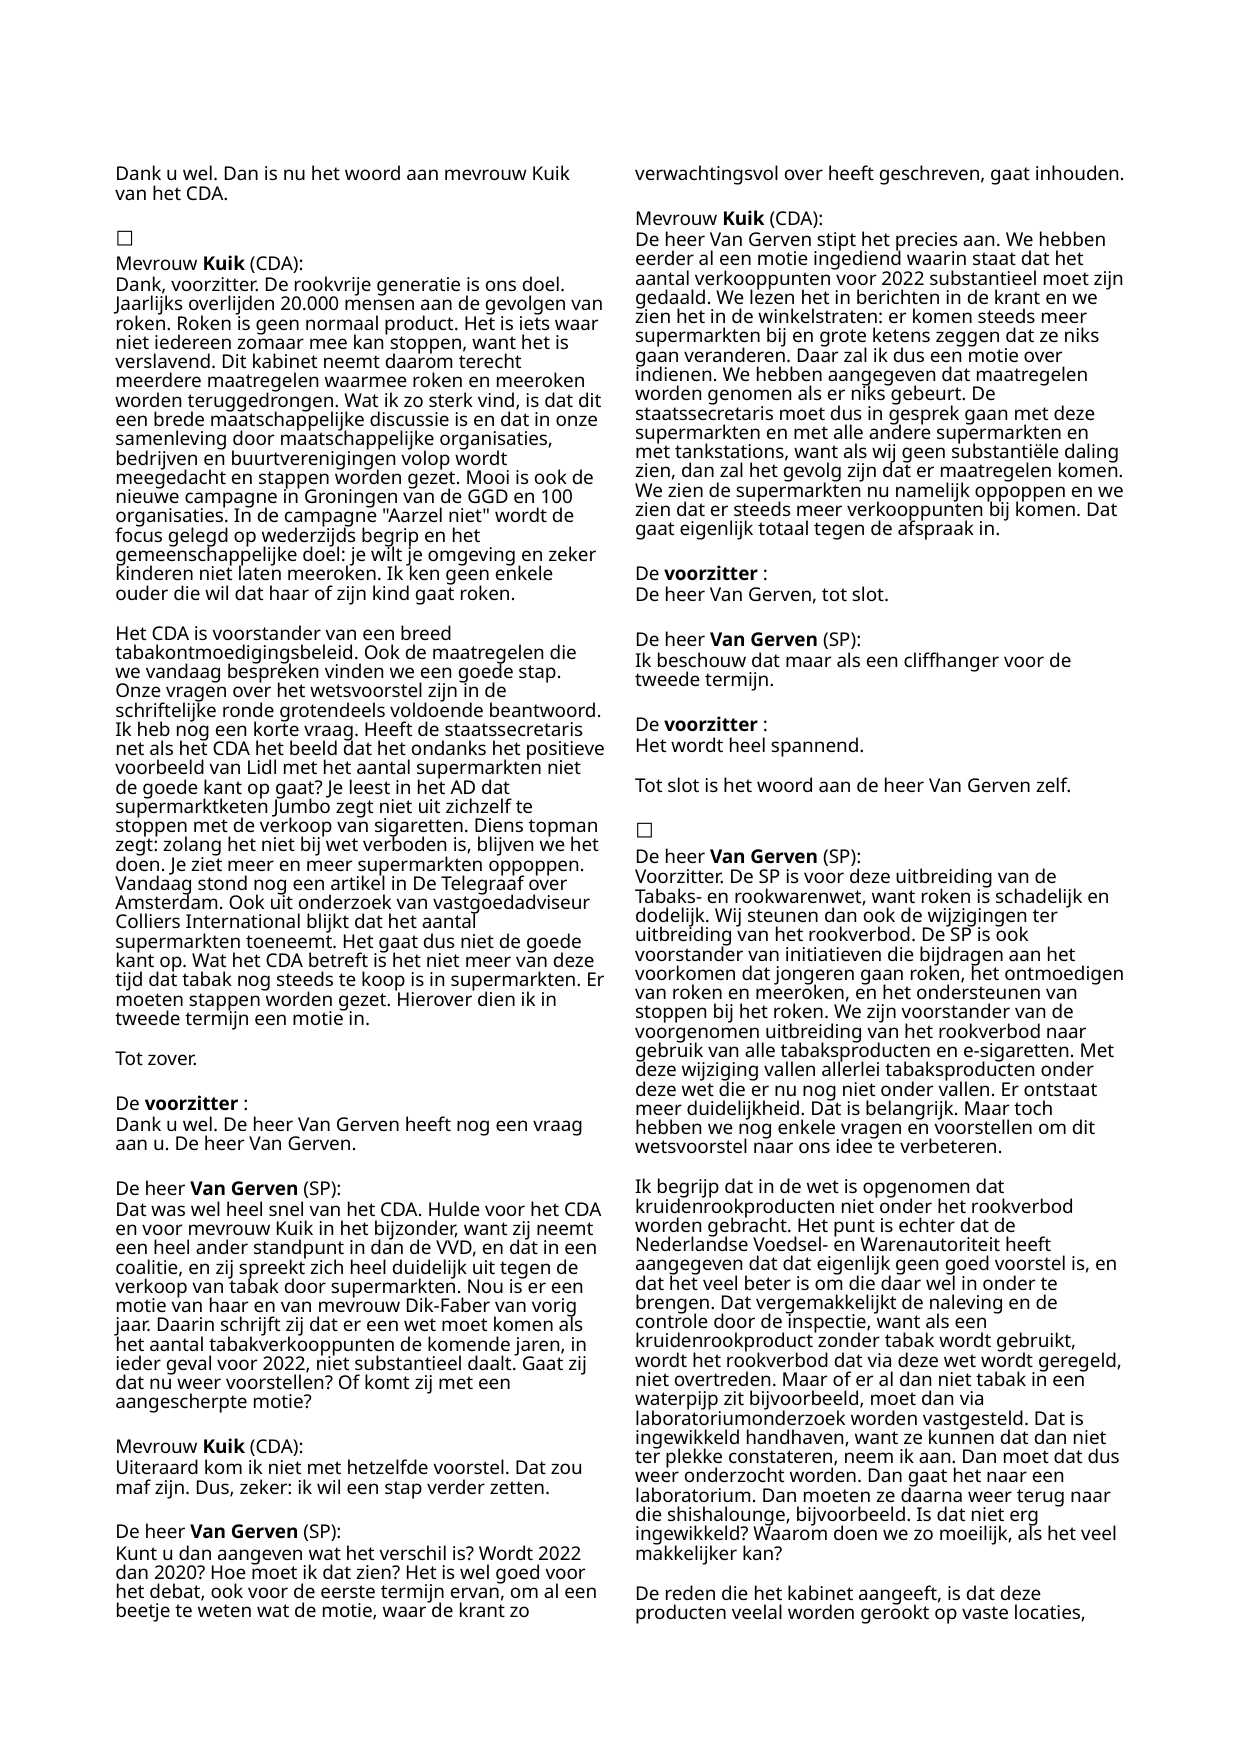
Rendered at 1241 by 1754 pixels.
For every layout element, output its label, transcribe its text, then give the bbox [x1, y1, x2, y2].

text Dank, voorzitter. De rookvrije generatie is ons doel. Jaarlijks overlijden 20.000 mensen aan de gevolgen van roken. Roken is geen normaal product. Het is iets waar niet iedereen zomaar mee kan stoppen, want het is verslavend. Dit kabinet neemt daarom terecht meerdere maatregelen waarmee roken en meeroken worden teruggedrongen. Wat ik zo sterk vind, is dat dit een brede maatschappelijke discussie is en dat in onze samenleving door maatschappelijke organisaties, bedrijven en buurtverenigingen volop wordt meegedacht en stappen worden gezet. Mooi is ook de nieuwe campagne in Groningen van de GGD en 100 organisaties. In de campagne "Aarzel niet" wordt de focus gelegd op wederzijds begrip en het gemeenschappelijke doel: je wilt je omgeving en zeker kinderen niet laten meeroken. Ik ken geen enkele ouder die wil dat haar of zijn kind gaat roken. [115, 276, 605, 604]
text Tot zover. [115, 1050, 605, 1069]
text De reden die het kabinet aangeeft, is dat deze producten veelal worden gerookt op vaste locaties, [635, 1584, 1125, 1623]
text Uiteraard kom ik niet met hetzelfde voorstel. Dat zou maf zijn. Dus, zeker: ik wil een stap verder zetten. [115, 1459, 605, 1498]
text Voorzitter. De SP is voor deze uitbreiding van de Tabaks- en rookwarenwet, want roken is schadelijk en dodelijk. Wij steunen dan ook de wijzigingen ter uitbreiding van het rookverbod. De SP is ook voorstander van initiatieven die bijdragen aan het voorkomen dat jongeren gaan roken, het ontmoedigen van roken en meeroken, en het ondersteunen van stoppen bij het roken. We zijn voorstander van de voorgenomen uitbreiding van het rookverbod naar gebruik van alle tabaksproducten en e-sigaretten. Met deze wijziging vallen allerlei tabaksproducten onder deze wet die er nu nog niet onder vallen. Er ontstaat meer duidelijkheid. Dat is belangrijk. Maar toch hebben we nog enkele vragen en voorstellen om dit wetsvoorstel naar ons idee te verbeteren. [635, 868, 1125, 1158]
text De heer Van Gerven (SP): [635, 626, 1125, 652]
text Dat was wel heel snel van het CDA. Hulde voor het CDA en voor mevrouw Kuik in het bijzonder, want zij neemt een heel ander standpunt in dan de VVD, en dat in een coalitie, en zij spreekt zich heel duidelijk uit tegen de verkoop van tabak door supermarkten. Nou is er een motie van haar en van mevrouw Dik-Faber van vorig jaar. Daarin schrijft zij dat er een wet moet komen als het aantal tabakverkooppunten de komende jaren, in ieder geval voor 2022, niet substantieel daalt. Gaat zij dat nu weer voorstellen? Of komt zij met een aangescherpte motie? [115, 1201, 605, 1413]
text De heer Van Gerven (SP): [115, 1519, 605, 1544]
text Dank u wel. De heer Van Gerven heeft nog een vraag aan u. De heer Van Gerven. [115, 1116, 605, 1154]
text De heer Van Gerven stipt het precies aan. We hebben eerder al een motie ingediend waarin staat dat het aantal verkooppunten voor 2022 substantieel moet zijn gedaald. We lezen het in berichten in de krant en we zien het in de winkelstraten: er komen steeds meer supermarkten bij en grote ketens zeggen dat ze niks gaan veranderen. Daar zal ik dus een motie over indienen. We hebben aangegeven dat maatregelen worden genomen als er niks gebeurt. De staatssecretaris moet dus in gesprek gaan met deze supermarkten en met alle andere supermarkten en met tankstations, want als wij geen substantiële daling zien, dan zal het gevolg zijn dat er maatregelen komen. We zien de supermarkten nu namelijk oppoppen en we zien dat er steeds meer verkooppunten bij komen. Dat gaat eigenlijk totaal tegen de afspraak in. [635, 231, 1125, 539]
text ⬜ [115, 225, 605, 250]
text Dank u wel. Dan is nu het woord aan mevrouw Kuik van het CDA. [115, 165, 605, 204]
text Mevrouw Kuik (CDA): [115, 250, 605, 276]
text verwachtingsvol over heeft geschreven, gaat inhouden. [635, 165, 1125, 184]
text ⬜ [635, 817, 1125, 843]
text Het wordt heel spannend. [635, 737, 1125, 756]
text Ik begrijp dat in de wet is opgenomen dat kruidenrookproducten niet onder het rookverbod worden gebracht. Het punt is echter dat de Nederlandse Voedsel- en Warenautoriteit heeft aangegeven dat dat eigenlijk geen goed voorstel is, en dat het veel beter is om die daar wel in onder te brengen. Dat vergemakkelijkt de naleving en de controle door de inspectie, want als een kruidenrookproduct zonder tabak wordt gebruikt, wordt het rookverbod dat via deze wet wordt geregeld, niet overtreden. Maar of er al dan niet tabak in een waterpijp zit bijvoorbeeld, moet dan via laboratoriumonderzoek worden vastgesteld. Dat is ingewikkeld handhaven, want ze kunnen dat dan niet ter plekke constateren, neem ik aan. Dan moet dat dus weer onderzocht worden. Dan gaat het naar een laboratorium. Dan moeten ze daarna weer terug naar die shishalounge, bijvoorbeeld. Is dat niet erg ingewikkeld? Waarom doen we zo moeilijk, als het veel makkelijker kan? [635, 1178, 1125, 1564]
text Het CDA is voorstander van een breed tabakontmoedigingsbeleid. Ook de maatregelen die we vandaag bespreken vinden we een goede stap. Onze vragen over het wetsvoorstel zijn in de schriftelijke ronde grotendeels voldoende beantwoord. Ik heb nog een korte vraag. Heeft de staatssecretaris net als het CDA het beeld dat het ondanks het positieve voorbeeld van Lidl met het aantal supermarkten niet de goede kant op gaat? Je leest in het AD dat supermarktketen Jumbo zegt niet uit zichzelf te stoppen met de verkoop van sigaretten. Diens topman zegt: zolang het niet bij wet verboden is, blijven we het doen. Je ziet meer en meer supermarkten oppoppen. Vandaag stond nog een artikel in De Telegraaf over Amsterdam. Ook uit onderzoek van vastgoedadviseur Colliers International blijkt dat het aantal supermarkten toeneemt. Het gaat dus niet de goede kant op. Wat het CDA betreft is het niet meer van deze tijd dat tabak nog steeds te koop is in supermarkten. Er moeten stappen worden gezet. Hierover dien ik in tweede termijn een motie in. [115, 624, 605, 1029]
text De voorzitter : [115, 1090, 605, 1116]
text De heer Van Gerven (SP): [115, 1175, 605, 1201]
text De voorzitter : [635, 711, 1125, 737]
text Tot slot is het woord aan de heer Van Gerven zelf. [635, 777, 1125, 796]
text Kunt u dan aangeven wat het verschil is? Wordt 2022 dan 2020? Hoe moet ik dat zien? Het is wel goed voor het debat, ook voor de eerste termijn ervan, om al een beetje te weten wat de motie, waar de krant zo [115, 1544, 605, 1622]
text De heer Van Gerven, tot slot. [635, 586, 1125, 605]
text Ik beschouw dat maar als een cliffhanger voor de tweede termijn. [635, 652, 1125, 690]
text De voorzitter : [635, 560, 1125, 586]
text Mevrouw Kuik (CDA): [635, 205, 1125, 231]
text Mevrouw Kuik (CDA): [115, 1434, 605, 1459]
text De heer Van Gerven (SP): [635, 843, 1125, 868]
